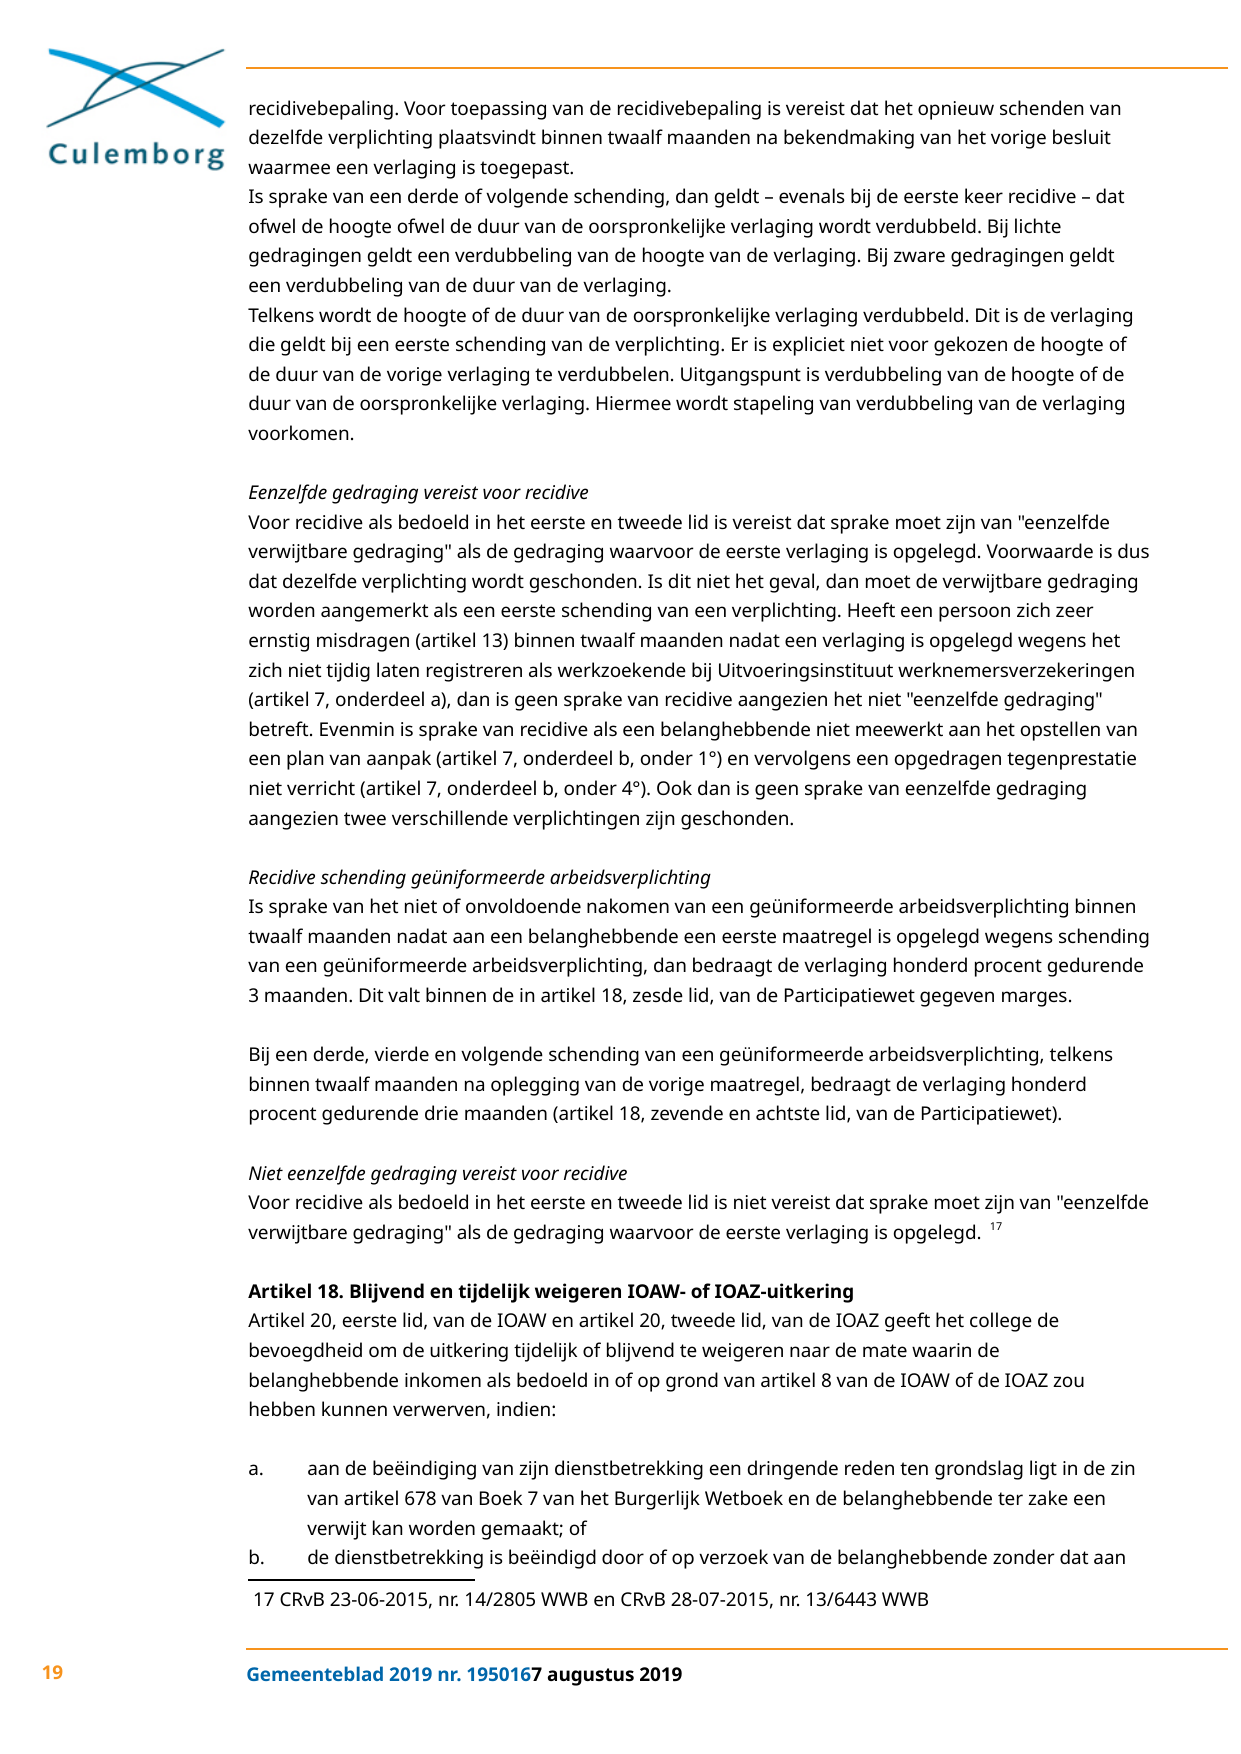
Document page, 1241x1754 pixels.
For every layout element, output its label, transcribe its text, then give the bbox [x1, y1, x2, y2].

text Artikel 20, eerste lid, van de IOAW en artikel 20, tweede lid, van de IOAZ geeft het college de bevoegdheid om de uitkering tijdelijk of blijvend te weigeren naar de mate waarin de belanghebbende inkomen als bedoeld in of op grond van artikel 8 van de IOAW of de IOAZ zou hebben kunnen verwerven, indien: [248, 1308, 1152, 1422]
text recidivebepaling. Voor toepassing van de recidivebepaling is vereist dat het opnieuw schenden van dezelfde verplichting plaatsvindt binnen twaalf maanden na bekendmaking van het vorige besluit waarmee een verlaging is toegepast. [248, 95, 1152, 180]
text Is sprake van het niet of onvoldoende nakomen van een geüniformeerde arbeidsverplichting binnen twaalf maanden nadat aan een belanghebbende een eerste maatregel is opgelegd wegens schending van een geüniformeerde arbeidsverplichting, dan bedraagt de verlaging honderd procent gedurende 3 maanden. Dit valt binnen de in artikel 18, zesde lid, van de Participatiewet gegeven marges. [248, 893, 1152, 1008]
text Voor recidive als bedoeld in het eerste en tweede lid is vereist dat sprake moet zijn van "eenzelfde verwijtbare gedraging" als de gedraging waarvoor de eerste verlaging is opgelegd. Voorwaarde is dus dat dezelfde verplichting wordt geschonden. Is dit niet het geval, dan moet de verwijtbare gedraging worden aangemerkt als een eerste schending van een verplichting. Heeft een persoon zich zeer ernstig misdragen (artikel 13) binnen twaalf maanden nadat een verlaging is opgelegd wegens het zich niet tijdig laten registreren als werkzoekende bij Uitvoeringsinstituut werknemersverzekeringen (artikel 7, onderdeel a), dan is geen sprake van recidive aangezien het niet "eenzelfde gedraging" betreft. Evenmin is sprake van recidive als een belanghebbende niet meewerkt aan het opstellen van een plan van aanpak (artikel 7, onderdeel b, onder 1°) en vervolgens een opgedragen tegenprestatie niet verricht (artikel 7, onderdeel b, onder 4°). Ook dan is geen sprake van eenzelfde gedraging aangezien twee verschillende verplichtingen zijn geschonden. [248, 509, 1152, 831]
text Voor recidive als bedoeld in het eerste en tweede lid is niet vereist dat sprake moet zijn van "eenzelfde verwijtbare gedraging" als de gedraging waarvoor de eerste verlaging is opgelegd. [248, 1189, 1152, 1245]
text Bij een derde, vierde en volgende schending van een geüniformeerde arbeidsverplichting, telkens binnen twaalf maanden na oplegging van de vorige maatregel, bedraagt de verlaging honderd procent gedurende drie maanden (artikel 18, zevende en achtste lid, van de Participatiewet). [248, 1041, 1152, 1126]
text Artikel 18. Blijvend en tijdelijk weigeren IOAW- of IOAZ-uitkering [248, 1278, 1152, 1304]
list de dienstbetrekking is beëindigd door of op verzoek van de belanghebbende zonder dat aan [248, 1544, 1152, 1570]
text Recidive schending geüniformeerde arbeidsverplichting [248, 864, 1152, 890]
text CRvB 23-06-2015, nr. 14/2805 WWB en CRvB 28-07-2015, nr. 13/6443 WWB [248, 1586, 1152, 1612]
list aan de beëindiging van zijn dienstbetrekking een dringende reden ten grondslag ligt in de zin van artikel 678 van Boek 7 van het Burgerlijk Wetboek en de belanghebbende ter zake een verwijt kan worden gemaakt; of [248, 1456, 1152, 1541]
text Eenzelfde gedraging vereist voor recidive [248, 479, 1152, 505]
text Is sprake van een derde of volgende schending, dan geldt – evenals bij de eerste keer recidive – dat ofwel de hoogte ofwel de duur van de oorspronkelijke verlaging wordt verdubbeld. Bij lichte gedragingen geldt een verdubbeling van de hoogte van de verlaging. Bij zware gedragingen geldt een verdubbeling van de duur van de verlaging. [248, 183, 1152, 298]
picture [41, 47, 231, 172]
text Telkens wordt de hoogte of de duur van de oorspronkelijke verlaging verdubbeld. Dit is de verlaging die geldt bij een eerste schending van de verplichting. Er is expliciet niet voor gekozen de hoogte of de duur van de vorige verlaging te verdubbelen. Uitgangspunt is verdubbeling van de hoogte of de duur van de oorspronkelijke verlaging. Hiermee wordt stapeling van verdubbeling van de verlaging voorkomen. [248, 302, 1152, 446]
text Niet eenzelfde gedraging vereist voor recidive [248, 1160, 1152, 1186]
